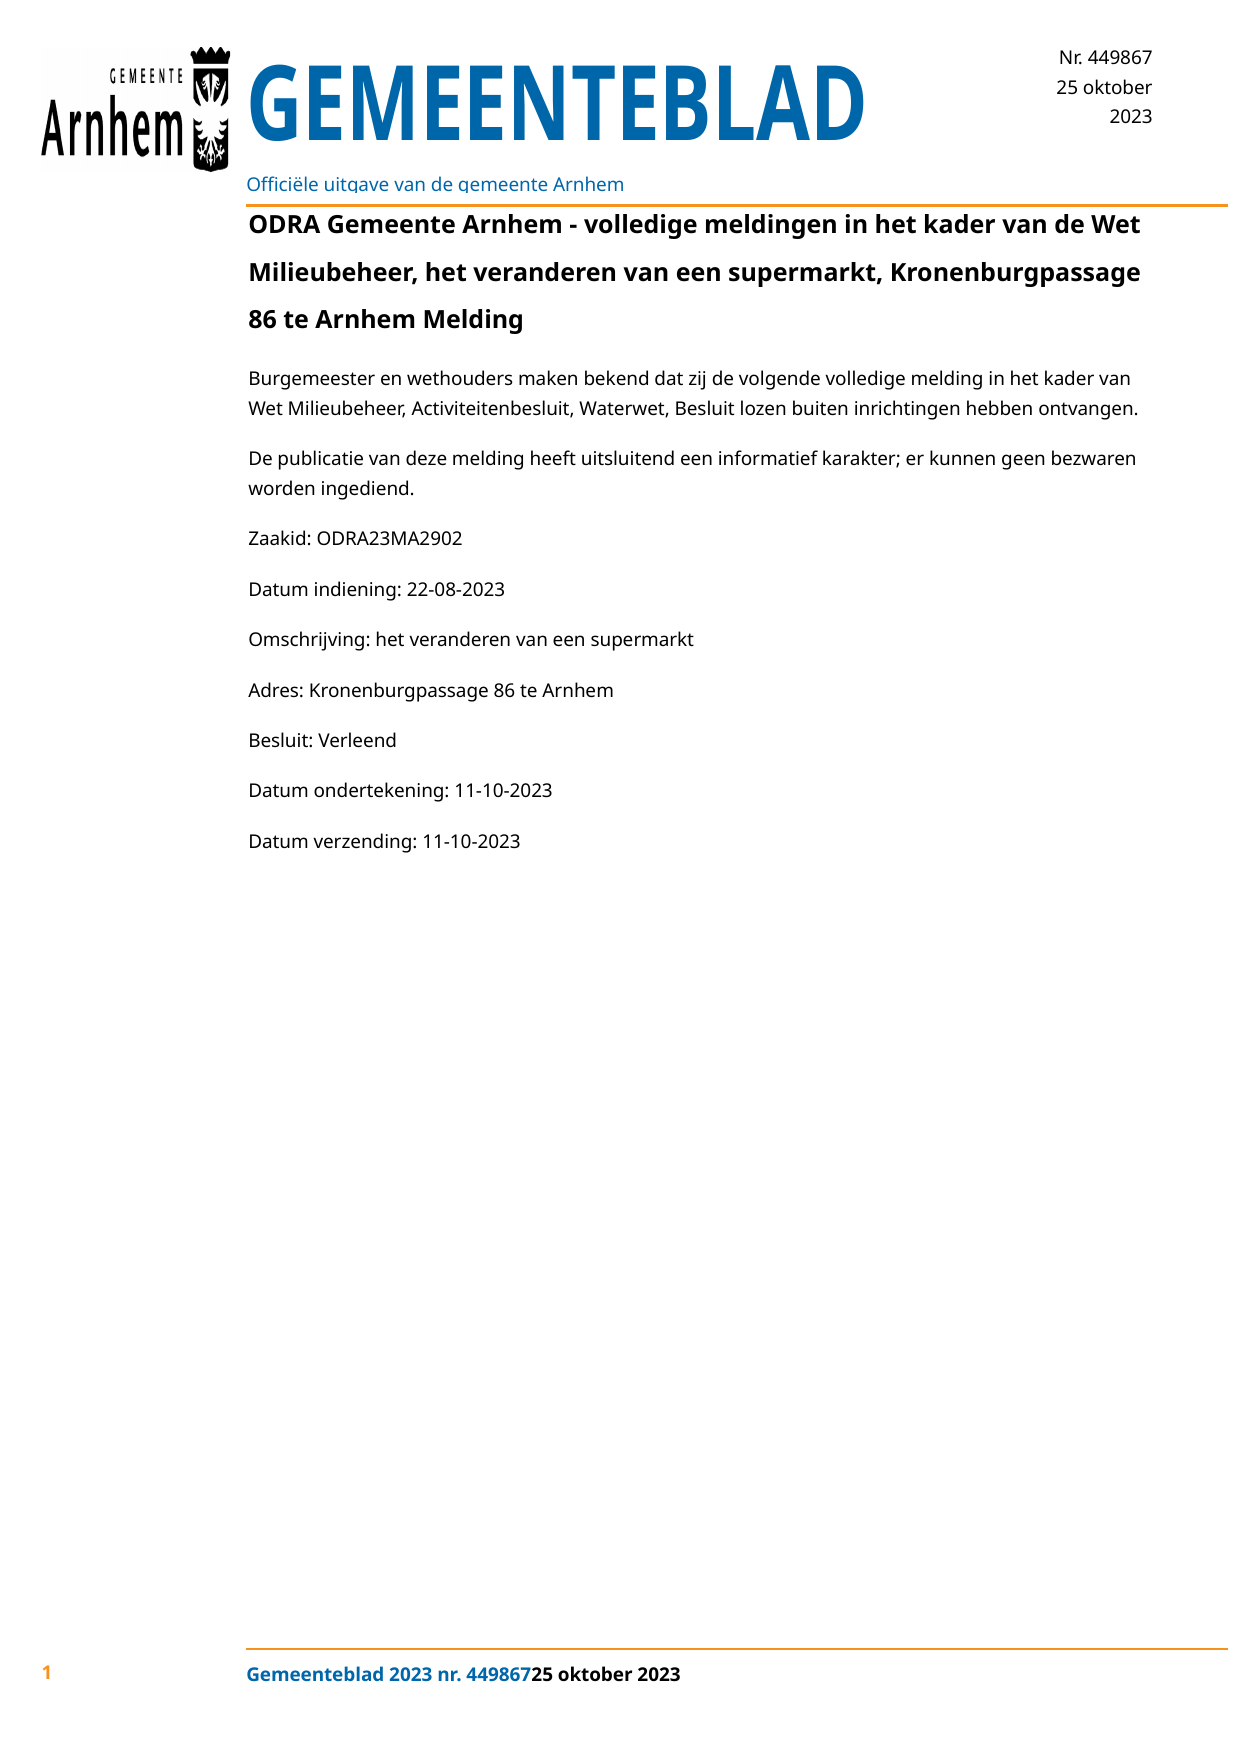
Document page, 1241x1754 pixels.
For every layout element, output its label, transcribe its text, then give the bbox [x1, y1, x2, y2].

text Datum indiening: 22-08-2023 [248, 576, 1152, 602]
text Datum verzending: 11-10-2023 [248, 828, 1152, 854]
text Adres: Kronenburgpassage 86 te Arnhem [248, 677, 1152, 702]
text Besluit: Verleend [248, 727, 1152, 753]
text De publicatie van deze melding heeft uitsluitend een informatief karakter; er kunnen geen bezwaren worden ingediend. [248, 446, 1152, 501]
text Datum ondertekening: 11-10-2023 [248, 778, 1152, 803]
picture [41, 47, 231, 172]
text ODRA Gemeente Arnhem - volledige meldingen in het kader van de Wet Milieubeheer, het veranderen van een supermarkt, Kronenburgpassage 86 te Arnhem Melding [248, 207, 1152, 336]
text Zaakid: ODRA23MA2902 [248, 526, 1152, 551]
text Burgemeester en wethouders maken bekend dat zij de volgende volledige melding in het kader van Wet Milieubeheer, Activiteitenbesluit, Waterwet, Besluit lozen buiten inrichtingen hebben ontvangen. [248, 366, 1152, 421]
text Omschrijving: het veranderen van een supermarkt [248, 626, 1152, 652]
